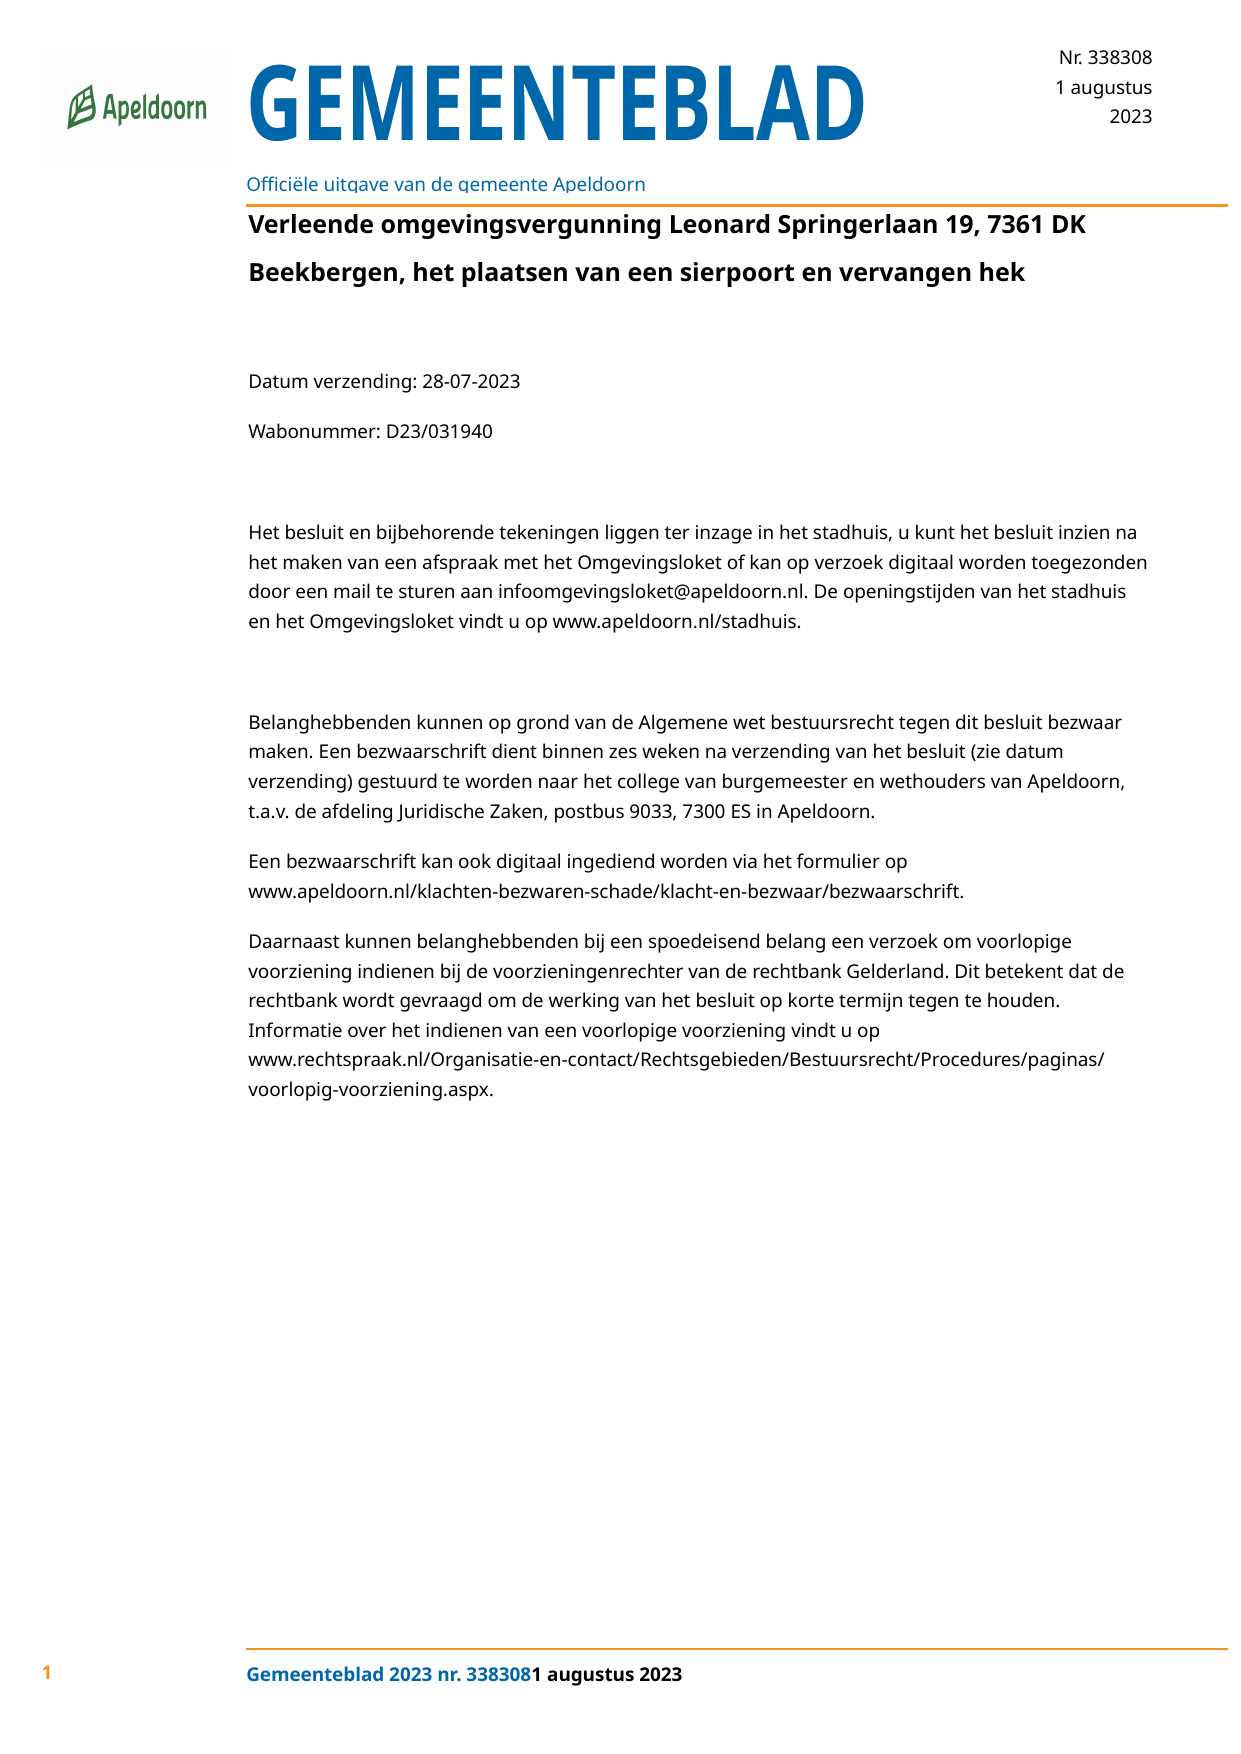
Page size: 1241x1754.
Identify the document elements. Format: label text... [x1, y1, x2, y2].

text Verleende omgevingsvergunning Leonard Springerlaan 19, 7361 DK Beekbergen, het plaatsen van een sierpoort en vervangen hek [248, 207, 1152, 288]
text Datum verzending: 28-07-2023 [248, 368, 1152, 394]
text Het besluit en bijbehorende tekeningen liggen ter inzage in het stadhuis, u kunt het besluit inzien na het maken van een afspraak met het Omgevingsloket of kan op verzoek digitaal worden toegezonden door een mail te sturen aan infoomgevingsloket@apeldoorn.nl. De openingstijden van het stadhuis en het Omgevingsloket vindt u op www.apeldoorn.nl/stadhuis. [248, 519, 1152, 634]
text Wabonummer: D23/031940 [248, 419, 1152, 444]
picture [41, 47, 231, 172]
text Belanghebbenden kunnen op grond van de Algemene wet bestuursrecht tegen dit besluit bezwaar maken. Een bezwaarschrift dient binnen zes weken na verzending van het besluit (zie datum verzending) gestuurd te worden naar het college van burgemeester en wethouders van Apeldoorn, t.a.v. de afdeling Juridische Zaken, postbus 9033, 7300 ES in Apeldoorn. [248, 709, 1152, 824]
text Een bezwaarschrift kan ook digitaal ingediend worden via het formulier op www.apeldoorn.nl/klachten-bezwaren-schade/klacht-en-bezwaar/bezwaarschrift. [248, 848, 1152, 904]
text Daarnaast kunnen belanghebbenden bij een spoedeisend belang een verzoek om voorlopige voorziening indienen bij de voorzieningenrechter van de rechtbank Gelderland. Dit betekent dat de rechtbank wordt gevraagd om de werking van het besluit op korte termijn tegen te houden. Informatie over het indienen van een voorlopige voorziening vindt u op www.rechtspraak.nl/Organisatie-en-contact/Rechtsgebieden/Bestuursrecht/Procedures/paginas/voorlopig-voorziening.aspx. [248, 928, 1152, 1102]
